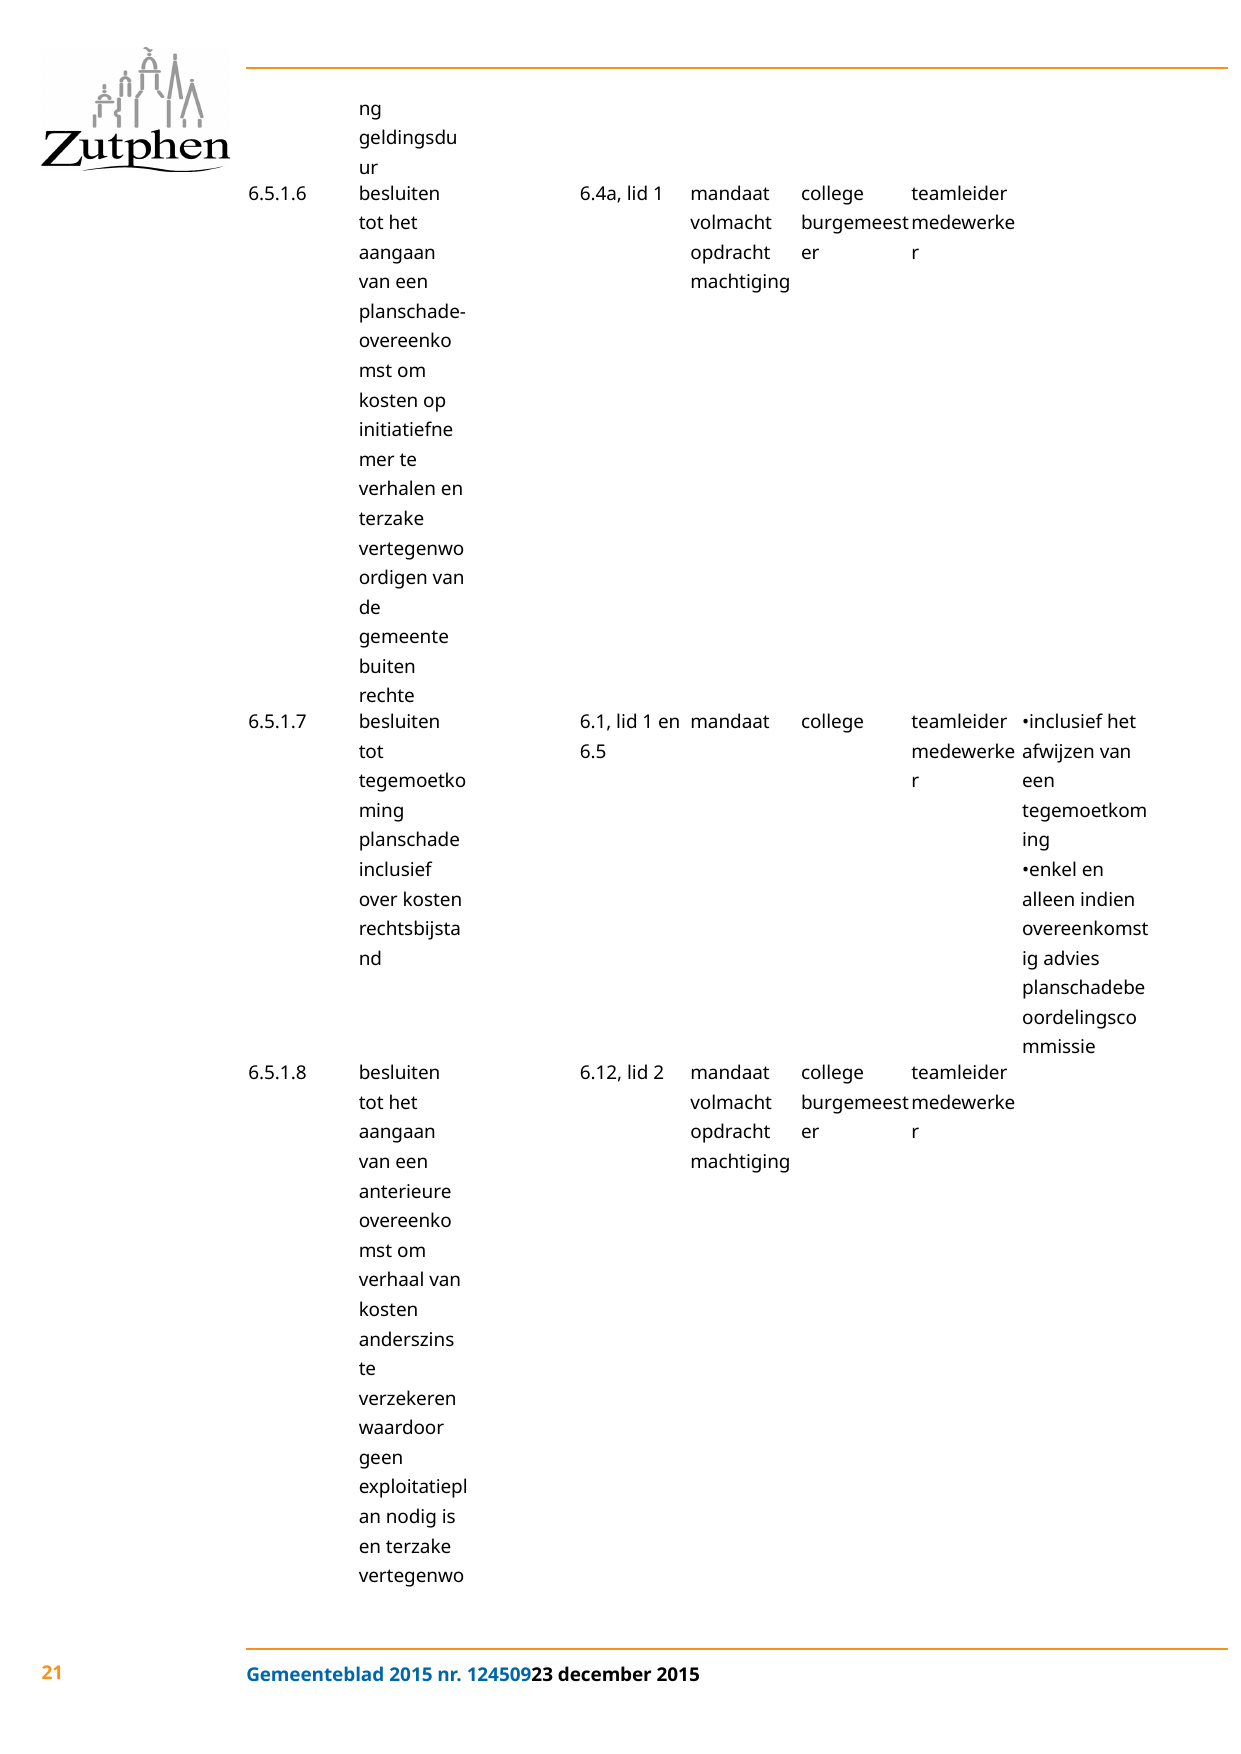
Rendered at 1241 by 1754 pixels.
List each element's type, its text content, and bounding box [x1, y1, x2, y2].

table_cell college burgemeester [801, 180, 911, 708]
table_cell college [801, 708, 911, 1059]
table_cell [469, 95, 579, 180]
table_cell ng geldingsduur [359, 95, 469, 180]
table_cell teamleider medewerker [911, 180, 1022, 708]
picture [41, 47, 231, 172]
table_cell [1022, 1060, 1152, 1588]
table_cell 6.4a, lid 1 [580, 180, 690, 708]
table_cell 6.5.1.7 [248, 708, 358, 1059]
table_cell [580, 95, 690, 180]
table_cell teamleider medewerker [911, 708, 1022, 1059]
table_cell [690, 95, 801, 180]
table_cell •inclusief het afwijzen van een tegemoetkoming •enkel en alleen indien overeenkomstig advies planschadebeoordelingscommissie [1022, 708, 1152, 1059]
table_cell college burgemeester [801, 1060, 911, 1588]
table_cell [469, 180, 579, 708]
table_cell mandaat volmacht opdracht machtiging [690, 180, 801, 708]
table_cell 6.12, lid 2 [580, 1060, 690, 1588]
table_cell 6.1, lid 1 en 6.5 [580, 708, 690, 1059]
table_cell [469, 1060, 579, 1588]
table_cell 6.5.1.8 [248, 1060, 358, 1588]
table_cell [1022, 180, 1152, 708]
table_cell besluiten tot tegemoetkoming planschade inclusief over kosten rechtsbijstand [359, 708, 469, 1059]
table_cell [911, 95, 1022, 180]
table_cell mandaat volmacht opdracht machtiging [690, 1060, 801, 1588]
table_cell [801, 95, 911, 180]
table_cell besluiten tot het aangaan van een anterieure overeenkomst om verhaal van kosten anderszins te verzekeren waardoor geen exploitatieplan nodig is en terzake vertegenwo [359, 1060, 469, 1588]
table_cell [248, 95, 358, 180]
table_cell besluiten tot het aangaan van een planschade-overeenkomst om kosten op initiatiefnemer te verhalen en terzake vertegenwoordigen van de gemeente buiten rechte [359, 180, 469, 708]
table_cell [469, 708, 579, 1059]
table_cell [1022, 95, 1152, 180]
table_cell mandaat [690, 708, 801, 1059]
table_cell teamleider medewerker [911, 1060, 1022, 1588]
table_cell 6.5.1.6 [248, 180, 358, 708]
